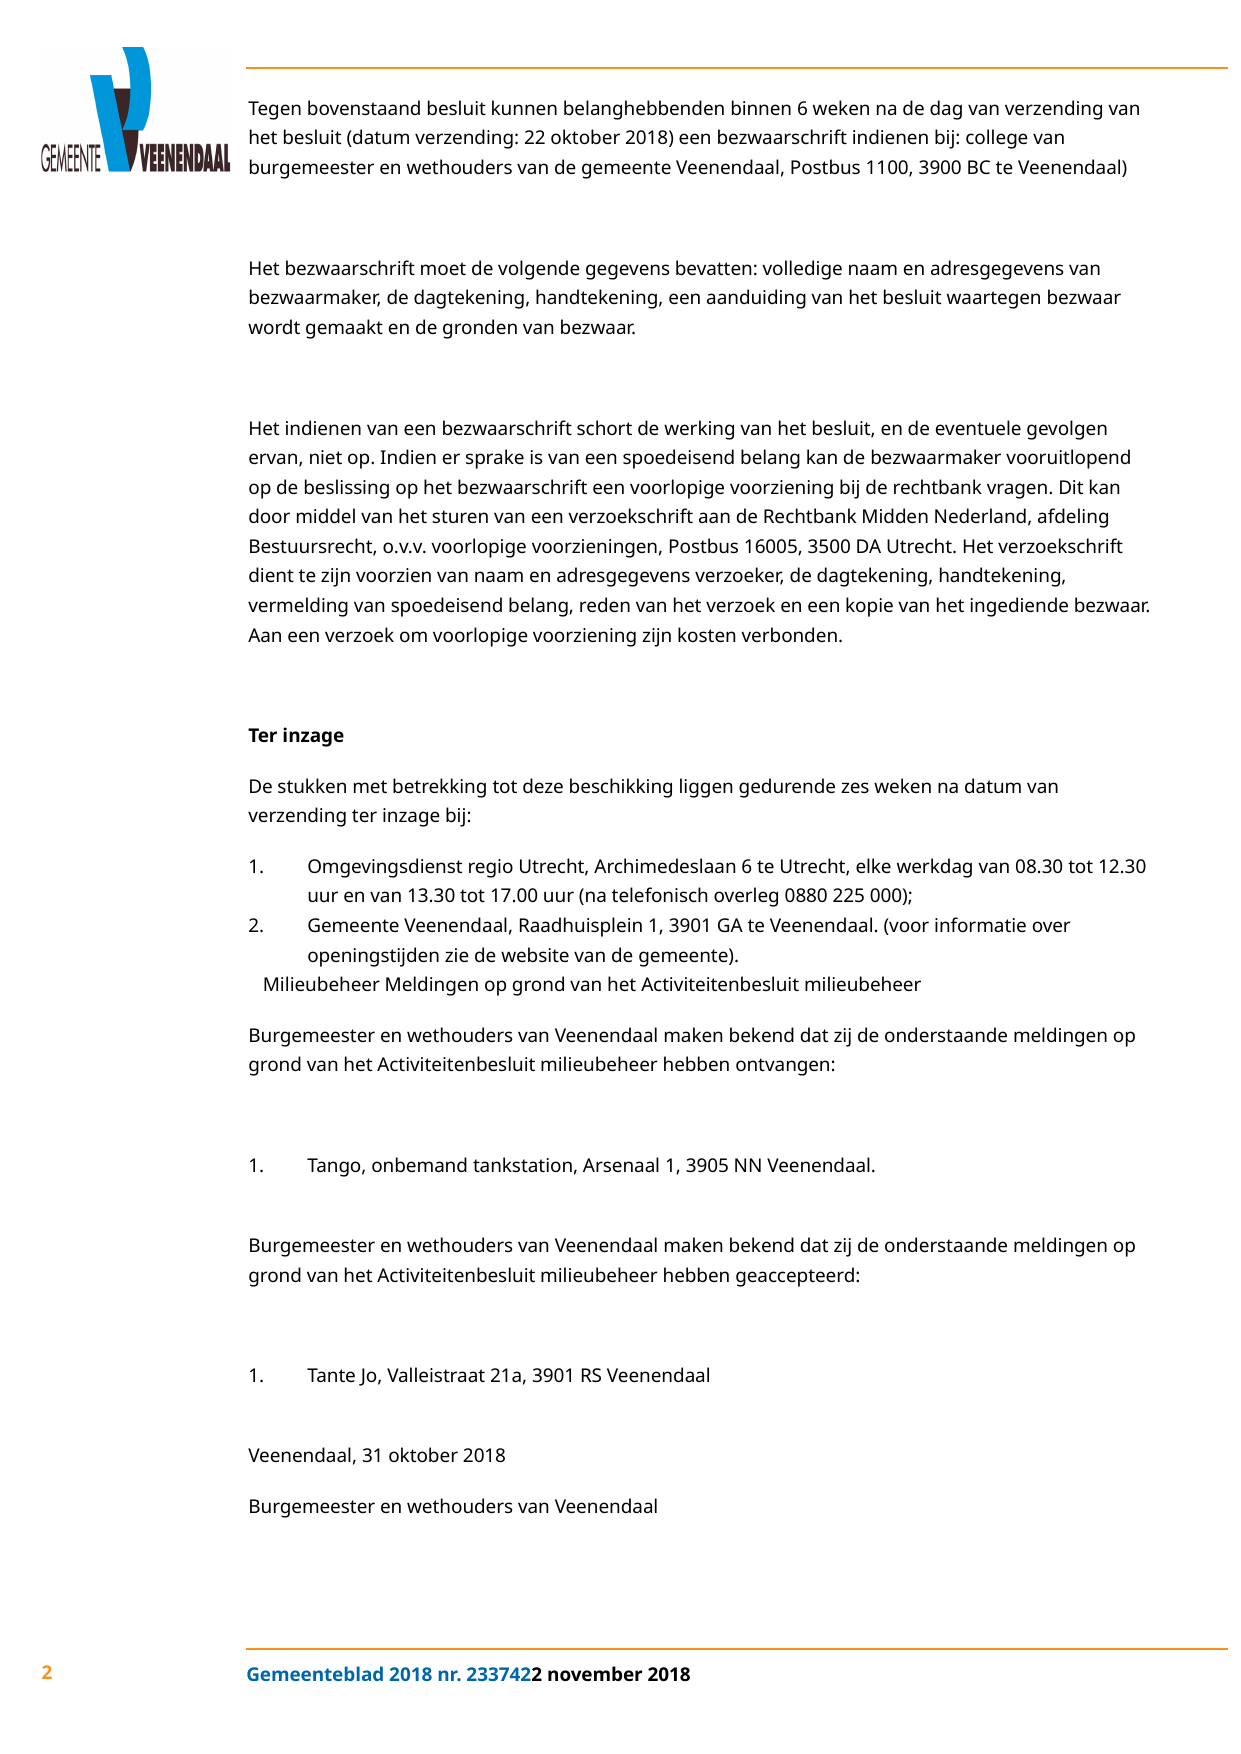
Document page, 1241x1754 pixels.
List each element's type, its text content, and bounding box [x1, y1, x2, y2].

text De stukken met betrekking tot deze beschikking liggen gedurende zes weken na datum van verzending ter inzage bij: [248, 773, 1152, 828]
text Tegen bovenstaand besluit kunnen belanghebbenden binnen 6 weken na de dag van verzending van het besluit (datum verzending: 22 oktober 2018) een bezwaarschrift indienen bij: college van burgemeester en wethouders van de gemeente Veenendaal, Postbus 1100, 3900 BC te Veenendaal) [248, 95, 1152, 180]
picture [41, 47, 130, 172]
picture [123, 47, 231, 172]
list Omgevingsdienst regio Utrecht, Archimedeslaan 6 te Utrecht, elke werkdag van 08.30 tot 12.30 uur en van 13.30 tot 17.00 uur (na telefonisch overleg 0880 225 000); [248, 853, 1152, 908]
text Ter inzage [248, 723, 1152, 748]
text Burgemeester en wethouders van Veenendaal maken bekend dat zij de onderstaande meldingen op grond van het Activiteitenbesluit milieubeheer hebben ontvangen: [248, 1022, 1152, 1077]
list Tante Jo, Valleistraat 21a, 3901 RS Veenendaal [248, 1363, 1152, 1388]
text Burgemeester en wethouders van Veenendaal [248, 1493, 1152, 1519]
text Burgemeester en wethouders van Veenendaal maken bekend dat zij de onderstaande meldingen op grond van het Activiteitenbesluit milieubeheer hebben geaccepteerd: [248, 1232, 1152, 1288]
text Het bezwaarschrift moet de volgende gegevens bevatten: volledige naam en adresgegevens van bezwaarmaker, de dagtekening, handtekening, een aanduiding van het besluit waartegen bezwaar wordt gemaakt en de gronden van bezwaar. [248, 255, 1152, 340]
text Milieubeheer Meldingen op grond van het Activiteitenbesluit milieubeheer [248, 971, 1152, 997]
text Veenendaal, 31 oktober 2018 [248, 1443, 1152, 1468]
text Het indienen van een bezwaarschrift schort de werking van het besluit, en de eventuele gevolgen ervan, niet op. Indien er sprake is van een spoedeisend belang kan de bezwaarmaker vooruitlopend op de beslissing op het bezwaarschrift een voorlopige voorziening bij de rechtbank vragen. Dit kan door middel van het sturen van een verzoekschrift aan de Rechtbank Midden Nederland, afdeling Bestuursrecht, o.v.v. voorlopige voorzieningen, Postbus 16005, 3500 DA Utrecht. Het verzoekschrift dient te zijn voorzien van naam en adresgegevens verzoeker, de dagtekening, handtekening, vermelding van spoedeisend belang, reden van het verzoek en een kopie van het ingediende bezwaar. Aan een verzoek om voorlopige voorziening zijn kosten verbonden. [248, 415, 1152, 648]
list Gemeente Veenendaal, Raadhuisplein 1, 3901 GA te Veenendaal. (voor informatie over openingstijden zie de website van de gemeente). [248, 912, 1152, 968]
list Tango, onbemand tankstation, Arsenaal 1, 3905 NN Veenendaal. [248, 1152, 1152, 1178]
